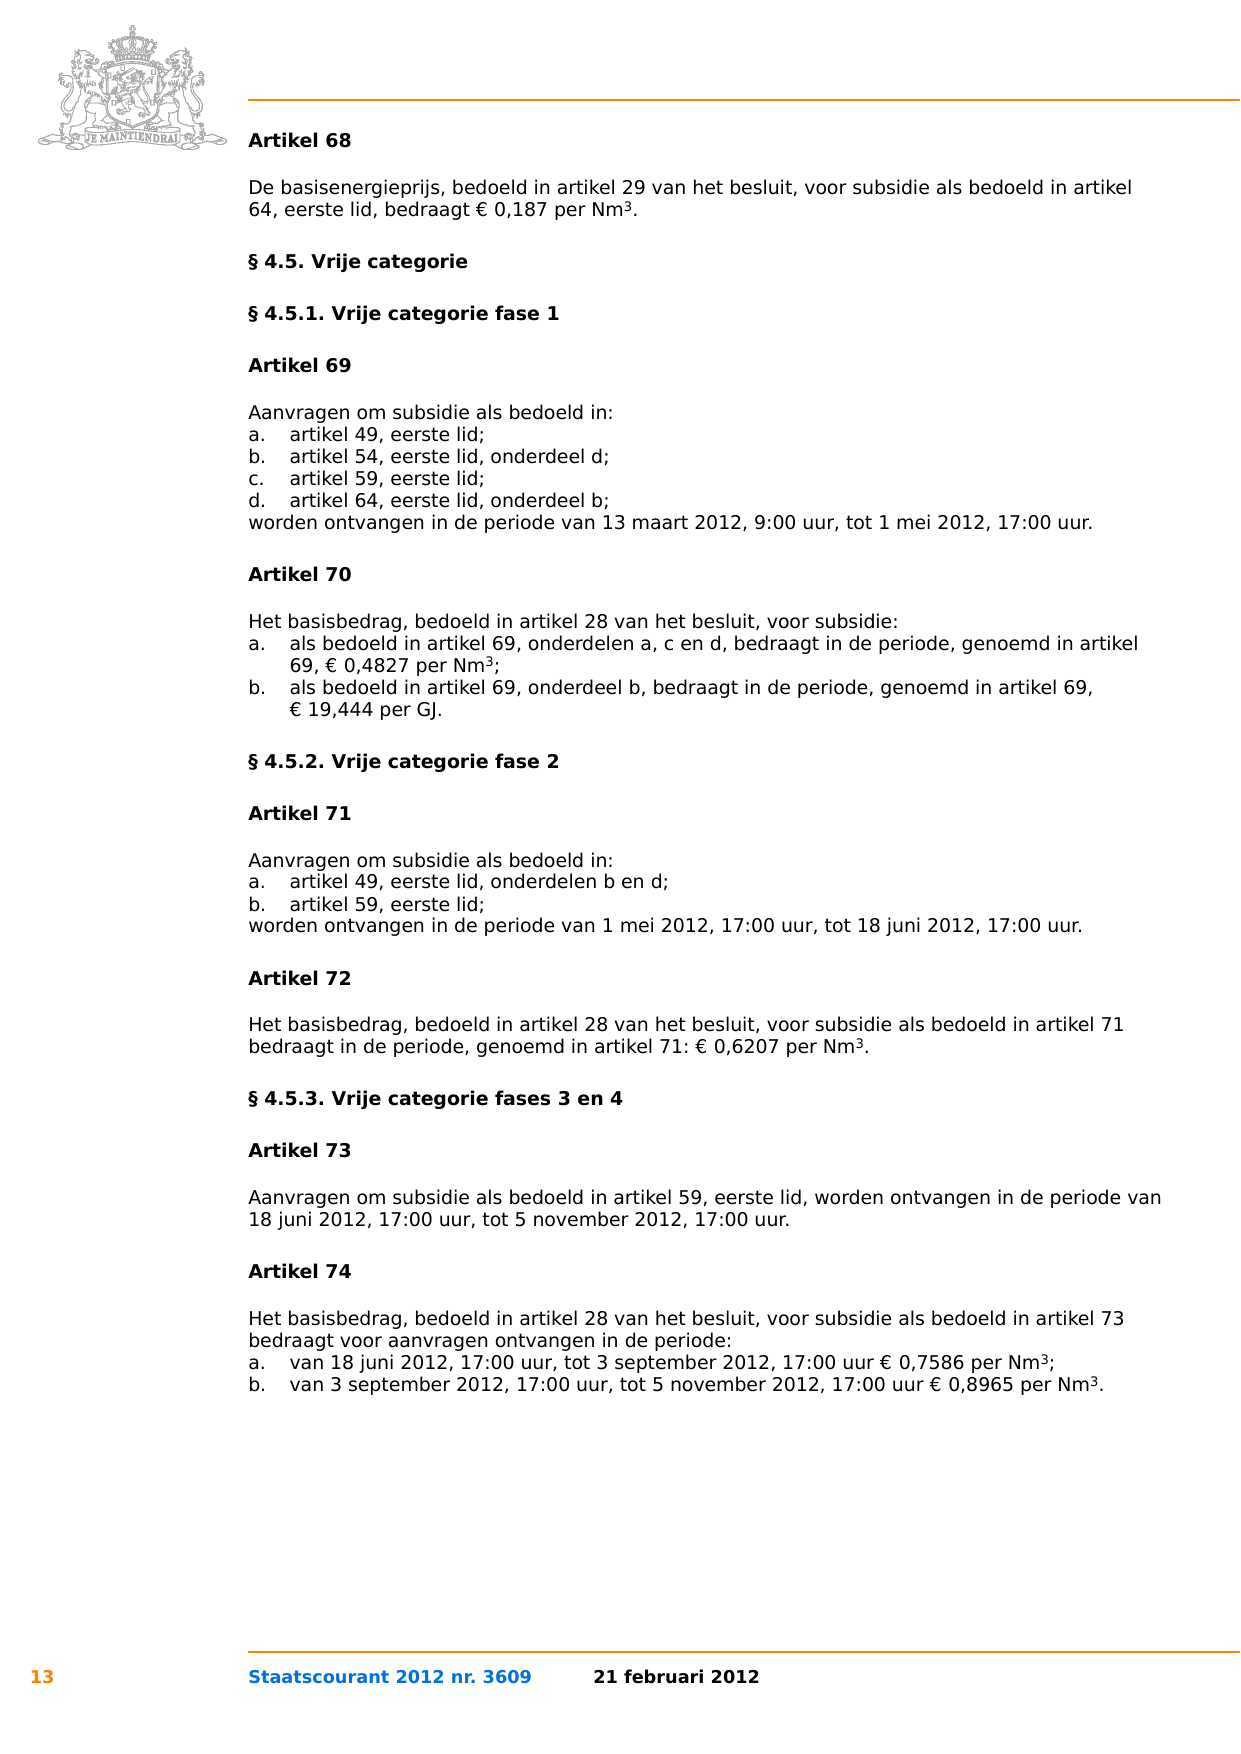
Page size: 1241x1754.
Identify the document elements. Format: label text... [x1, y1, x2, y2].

subtitle Artikel 69 [248, 355, 1163, 377]
text b. als bedoeld in artikel 69, onderdeel b, bedraagt in de periode, genoemd in artikel 69, € 19,444 per GJ. [248, 677, 1163, 721]
subtitle § 4.5. Vrije categorie [248, 251, 1163, 273]
subtitle Artikel 74 [248, 1261, 1163, 1283]
text a. artikel 49, eerste lid; [248, 424, 1163, 446]
text b. artikel 54, eerste lid, onderdeel d; [248, 446, 1163, 468]
text b. artikel 59, eerste lid; [248, 893, 1163, 915]
text d. artikel 64, eerste lid, onderdeel b; [248, 490, 1163, 512]
subtitle Artikel 72 [248, 967, 1163, 989]
text Aanvragen om subsidie als bedoeld in: [248, 849, 1163, 871]
text Aanvragen om subsidie als bedoeld in: [248, 402, 1163, 424]
text a. van 18 juni 2012, 17:00 uur, tot 3 september 2012, 17:00 uur € 0,7586 per Nm3; [248, 1352, 1163, 1374]
text Het basisbedrag, bedoeld in artikel 28 van het besluit, voor subsidie: [248, 611, 1163, 633]
text a. artikel 49, eerste lid, onderdelen b en d; [248, 871, 1163, 893]
text Het basisbedrag, bedoeld in artikel 28 van het besluit, voor subsidie als bedoeld in artikel 73 bedraagt voor aanvragen ontvangen in de periode: [248, 1308, 1163, 1352]
text Het basisbedrag, bedoeld in artikel 28 van het besluit, voor subsidie als bedoeld in artikel 71 bedraagt in de periode, genoemd in artikel 71: € 0,6207 per Nm3. [248, 1014, 1163, 1058]
subtitle § 4.5.3. Vrije categorie fases 3 en 4 [248, 1088, 1163, 1110]
picture [38, 25, 227, 150]
text Aanvragen om subsidie als bedoeld in artikel 59, eerste lid, worden ontvangen in de periode van 18 juni 2012, 17:00 uur, tot 5 november 2012, 17:00 uur. [248, 1187, 1163, 1231]
text De basisenergieprijs, bedoeld in artikel 29 van het besluit, voor subsidie als bedoeld in artikel 64, eerste lid, bedraagt € 0,187 per Nm3. [248, 177, 1163, 221]
subtitle § 4.5.2. Vrije categorie fase 2 [248, 751, 1163, 772]
text c. artikel 59, eerste lid; [248, 468, 1163, 490]
subtitle § 4.5.1. Vrije categorie fase 1 [248, 303, 1163, 325]
subtitle Artikel 71 [248, 802, 1163, 824]
text worden ontvangen in de periode van 13 maart 2012, 9:00 uur, tot 1 mei 2012, 17:00 uur. [248, 512, 1163, 534]
subtitle Artikel 73 [248, 1140, 1163, 1162]
text worden ontvangen in de periode van 1 mei 2012, 17:00 uur, tot 18 juni 2012, 17:00 uur. [248, 915, 1163, 937]
subtitle Artikel 68 [248, 130, 1163, 152]
subtitle Artikel 70 [248, 564, 1163, 586]
text b. van 3 september 2012, 17:00 uur, tot 5 november 2012, 17:00 uur € 0,8965 per Nm3. [248, 1374, 1163, 1396]
text a. als bedoeld in artikel 69, onderdelen a, c en d, bedraagt in de periode, genoemd in artikel 69, € 0,4827 per Nm3; [248, 633, 1163, 677]
